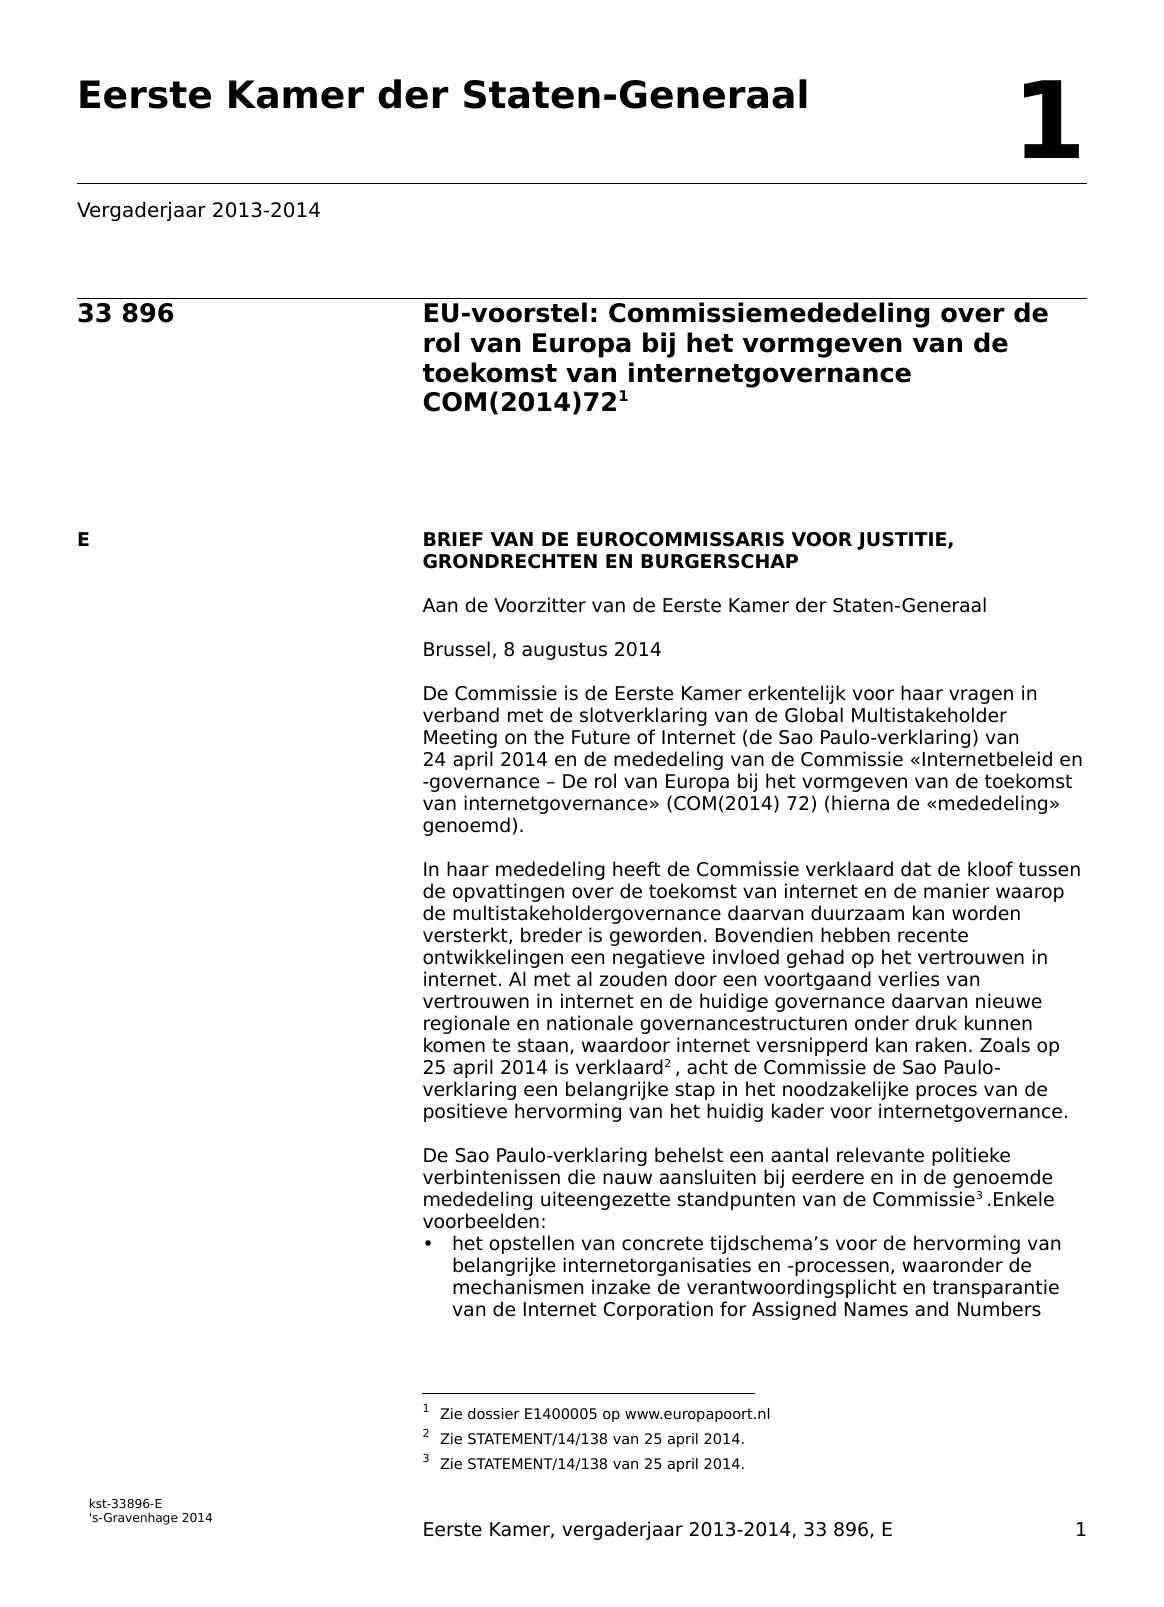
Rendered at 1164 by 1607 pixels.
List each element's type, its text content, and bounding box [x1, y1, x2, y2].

text Aan de Voorzitter van de Eerste Kamer der Staten-Generaal [422, 595, 1087, 617]
subtitle 33 896 EU-voorstel: Commissiemededeling over de rol van Europa bij het vormgeven van de toekomst van internetgovernance COM(2014)72 [77, 299, 1087, 418]
table_cell Vergaderjaar 2013-2014 [77, 184, 1087, 298]
text De Sao Paulo-verklaring behelst een aantal relevante politieke verbintenissen die nauw aansluiten bij eerdere en in de genoemde mededeling uiteengezette standpunten van de Commissie.Enkele voorbeelden: [422, 1145, 1087, 1233]
text Brussel, 8 augustus 2014 [422, 639, 1087, 661]
table_header 1 [886, 59, 1087, 183]
text 's-Gravenhage 2014 [88, 1511, 323, 1525]
text Zie STATEMENT/14/138 van 25 april 2014. [422, 1427, 1087, 1449]
text De Commissie is de Eerste Kamer erkentelijk voor haar vragen in verband met de slotverklaring van de Global Multistakeholder Meeting on the Future of Internet (de Sao Paulo-verklaring) van 24 april 2014 en de mededeling van de Commissie «Internetbeleid en -governance – De rol van Europa bij het vormgeven van de toekomst van internetgovernance» (COM(2014) 72) (hierna de «mededeling» genoemd). [422, 683, 1087, 837]
table_header Eerste Kamer der Staten-Generaal [77, 59, 886, 183]
text Zie STATEMENT/14/138 van 25 april 2014. [422, 1452, 1087, 1474]
subtitle E BRIEF VAN DE EUROCOMMISSARIS VOOR JUSTITIE, GRONDRECHTEN EN BURGERSCHAP [77, 529, 1087, 573]
text kst-33896-E [88, 1497, 323, 1511]
text In haar mededeling heeft de Commissie verklaard dat de kloof tussen de opvattingen over de toekomst van internet en de manier waarop de multistakeholdergovernance daarvan duurzaam kan worden versterkt, breder is geworden. Bovendien hebben recente ontwikkelingen een negatieve invloed gehad op het vertrouwen in internet. Al met al zouden door een voortgaand verlies van vertrouwen in internet en de huidige governance daarvan nieuwe regionale en nationale governancestructuren onder druk kunnen komen te staan, waardoor internet versnipperd kan raken. Zoals op 25 april 2014 is verklaard, acht de Commissie de Sao Paulo-verklaring een belangrijke stap in het noodzakelijke proces van de positieve hervorming van het huidig kader voor internetgovernance. [422, 859, 1087, 1123]
text • het opstellen van concrete tijdschema’s voor de hervorming van belangrijke internetorganisaties en -processen, waaronder de mechanismen inzake de verantwoordingsplicht en transparantie van de Internet Corporation for Assigned Names and Numbers [422, 1233, 1087, 1321]
text Zie dossier E1400005 op www.europapoort.nl [422, 1402, 1087, 1424]
